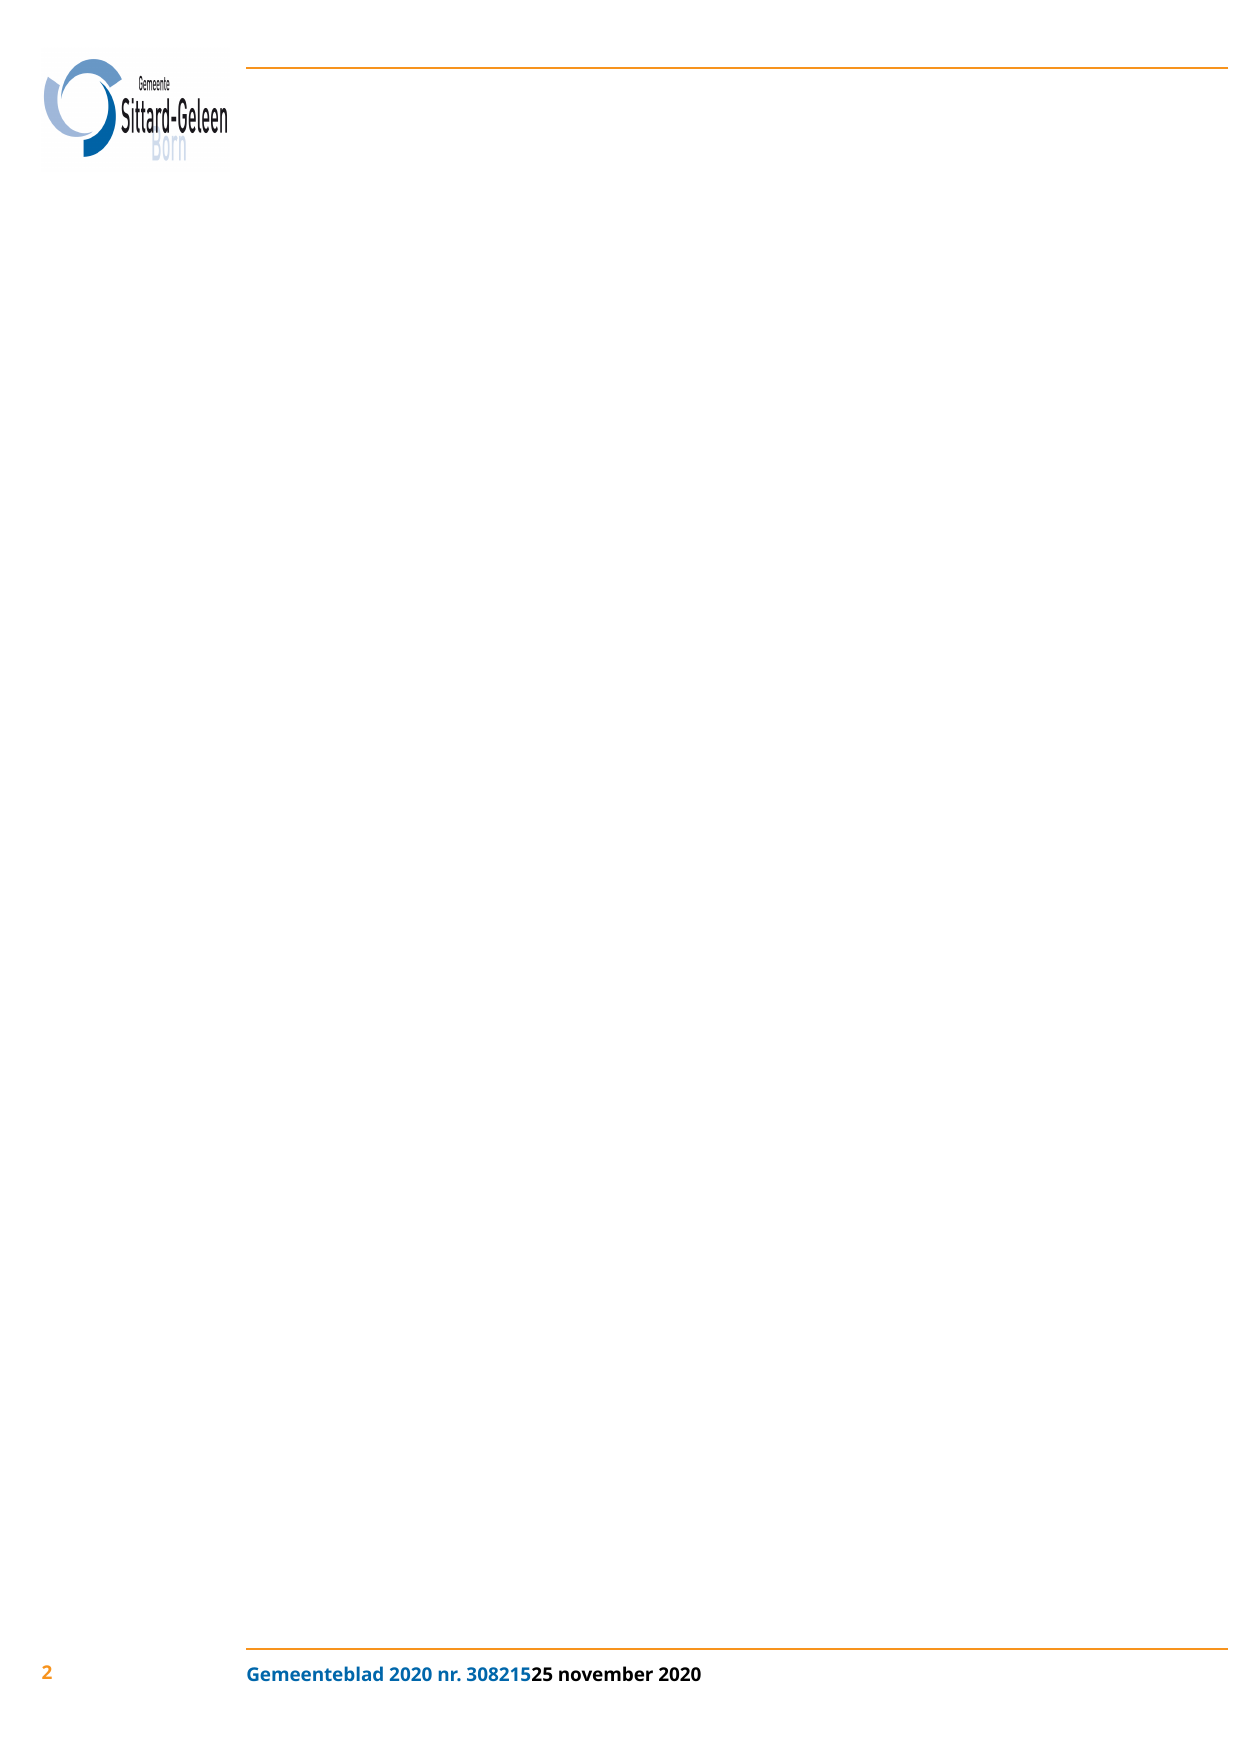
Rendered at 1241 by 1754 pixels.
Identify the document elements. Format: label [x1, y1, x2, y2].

picture [41, 47, 231, 172]
